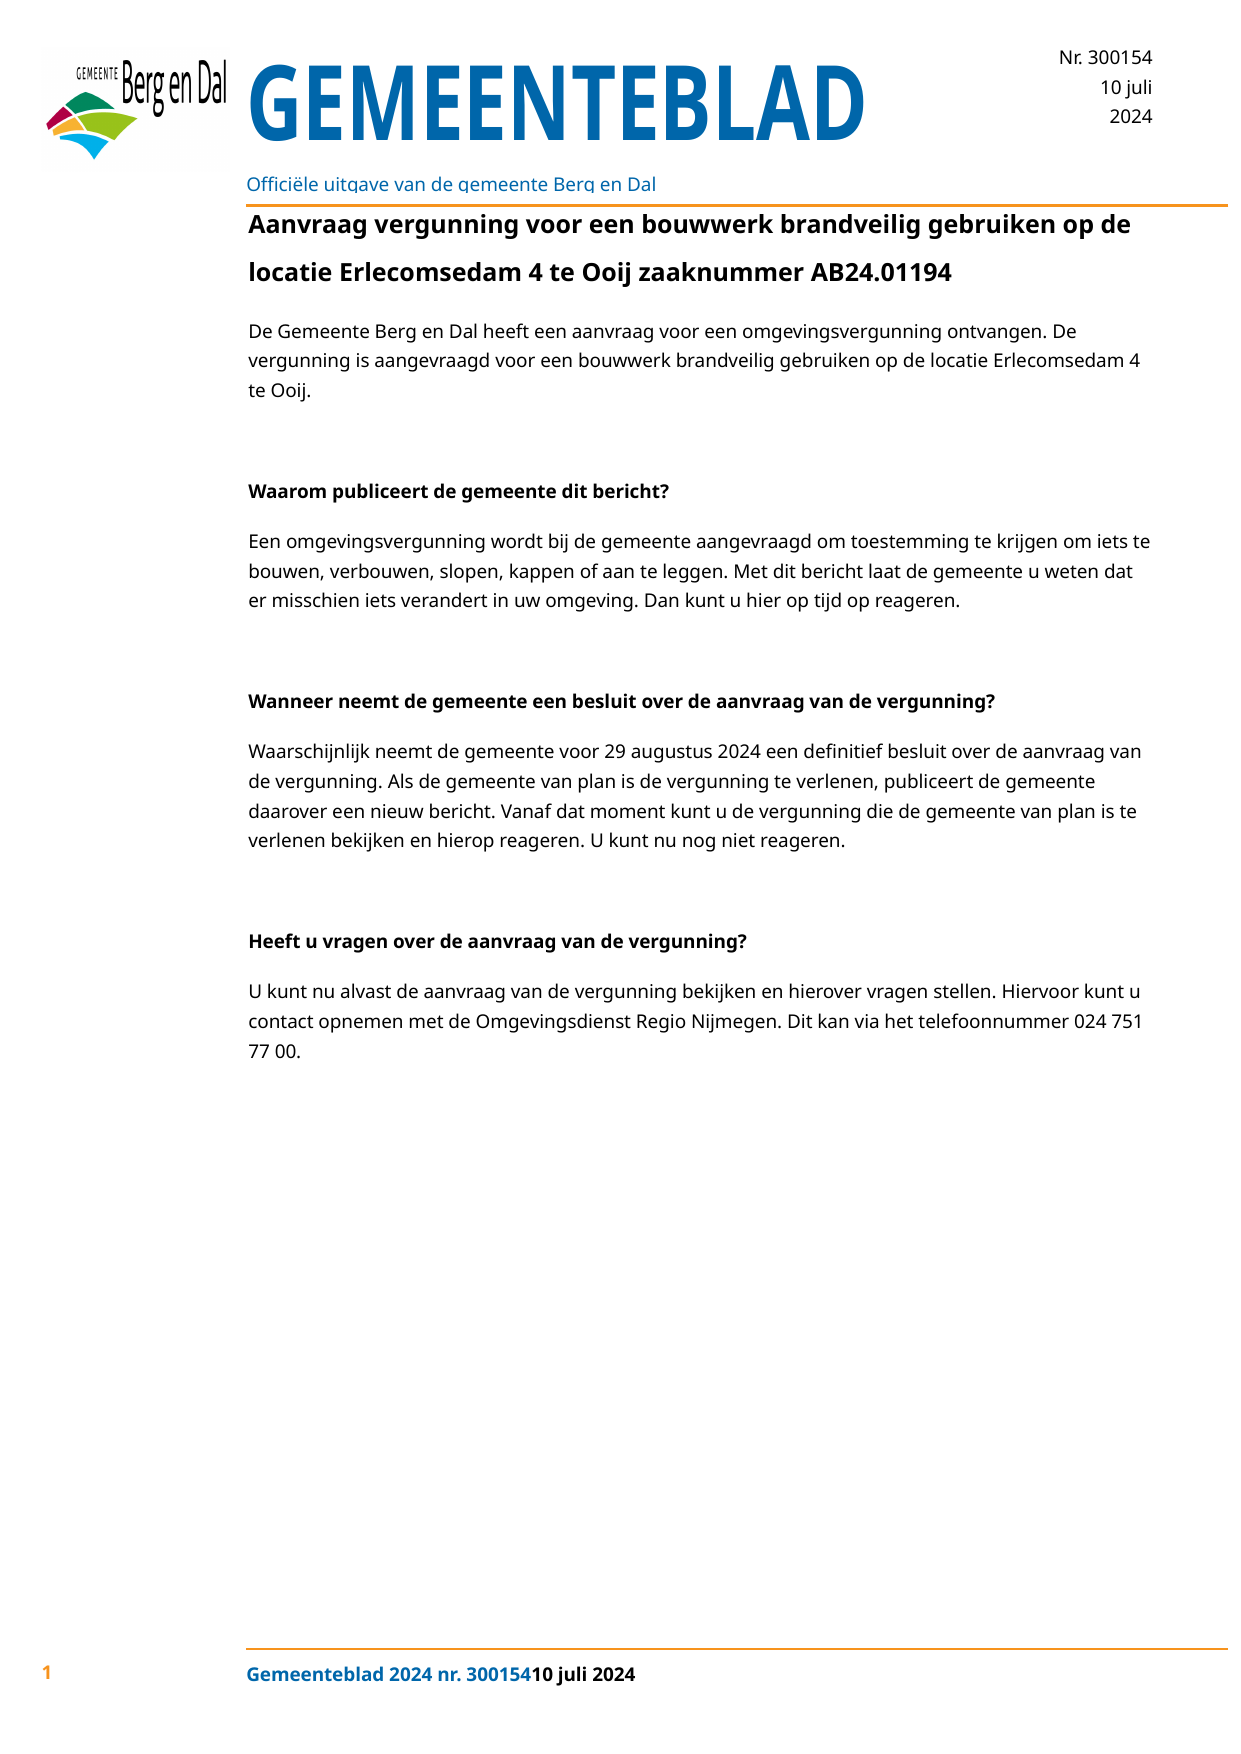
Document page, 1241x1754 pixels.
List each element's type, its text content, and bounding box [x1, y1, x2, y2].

text U kunt nu alvast de aanvraag van de vergunning bekijken en hierover vragen stellen. Hiervoor kunt u contact opnemen met de Omgevingsdienst Regio Nijmegen. Dit kan via het telefoonnummer 024 751 77 00. [248, 979, 1152, 1064]
text Aanvraag vergunning voor een bouwwerk brandveilig gebruiken op de locatie Erlecomsedam 4 te Ooij zaaknummer AB24.01194 [248, 207, 1152, 288]
text Heeft u vragen over de aanvraag van de vergunning? [248, 928, 1152, 954]
text Waarschijnlijk neemt de gemeente voor 29 augustus 2024 een definitief besluit over de aanvraag van de vergunning. Als de gemeente van plan is de vergunning te verlenen, publiceert de gemeente daarover een nieuw bericht. Vanaf dat moment kunt u de vergunning die de gemeente van plan is te verlenen bekijken en hierop reageren. U kunt nu nog niet reageren. [248, 739, 1152, 853]
picture [41, 47, 231, 172]
text De Gemeente Berg en Dal heeft een aanvraag voor een omgevingsvergunning ontvangen. De vergunning is aangevraagd voor een bouwwerk brandveilig gebruiken op de locatie Erlecomsedam 4 te Ooij. [248, 318, 1152, 403]
text Een omgevingsvergunning wordt bij de gemeente aangevraagd om toestemming te krijgen om iets te bouwen, verbouwen, slopen, kappen of aan te leggen. Met dit bericht laat de gemeente u weten dat er misschien iets verandert in uw omgeving. Dan kunt u hier op tijd op reageren. [248, 528, 1152, 613]
text Waarom publiceert de gemeente dit bericht? [248, 478, 1152, 504]
text Wanneer neemt de gemeente een besluit over de aanvraag van de vergunning? [248, 688, 1152, 714]
